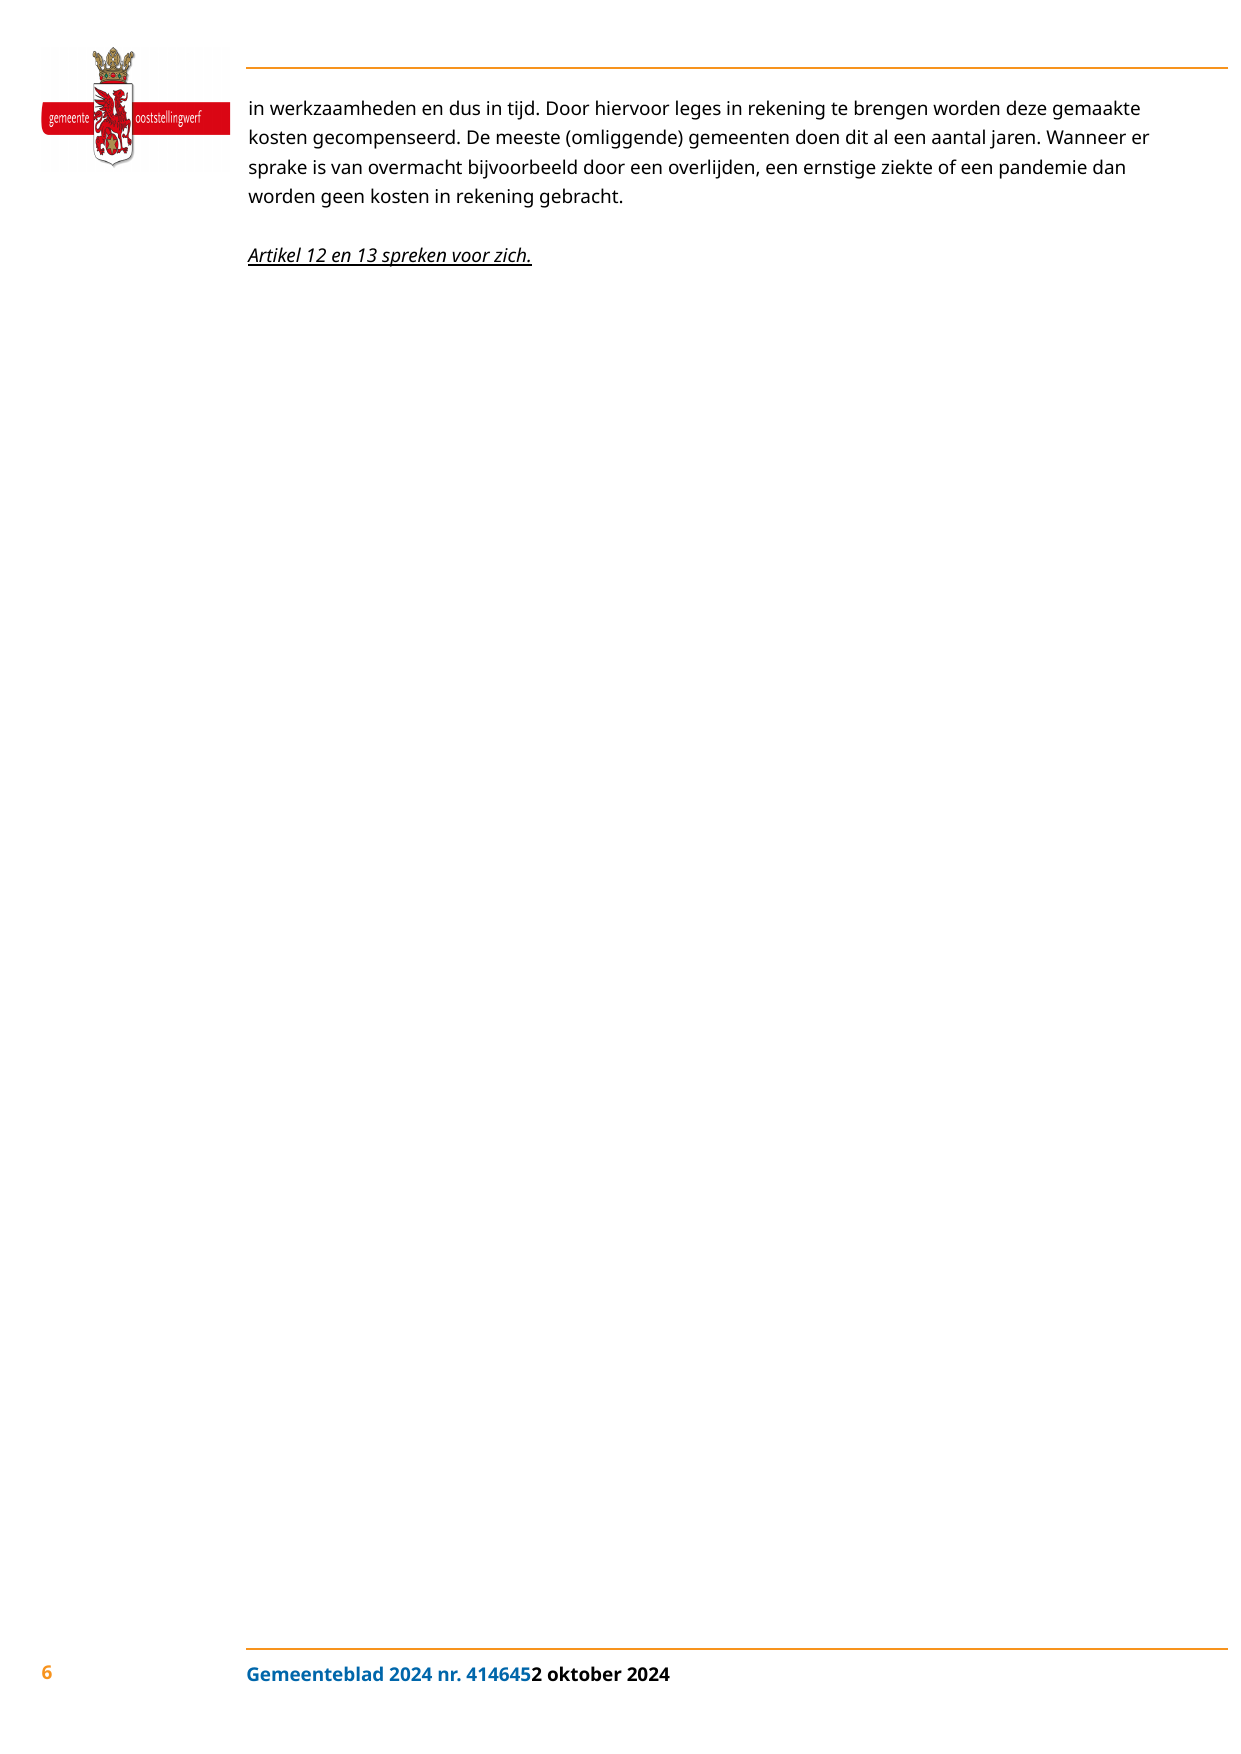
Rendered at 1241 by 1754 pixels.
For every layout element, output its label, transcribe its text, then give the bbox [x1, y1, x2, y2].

picture [41, 47, 231, 172]
text in werkzaamheden en dus in tijd. Door hiervoor leges in rekening te brengen worden deze gemaakte kosten gecompenseerd. De meeste (omliggende) gemeenten doen dit al een aantal jaren. Wanneer er sprake is van overmacht bijvoorbeeld door een overlijden, een ernstige ziekte of een pandemie dan worden geen kosten in rekening gebracht. [248, 95, 1152, 209]
text Artikel 12 en 13 spreken voor zich. [248, 243, 1152, 268]
